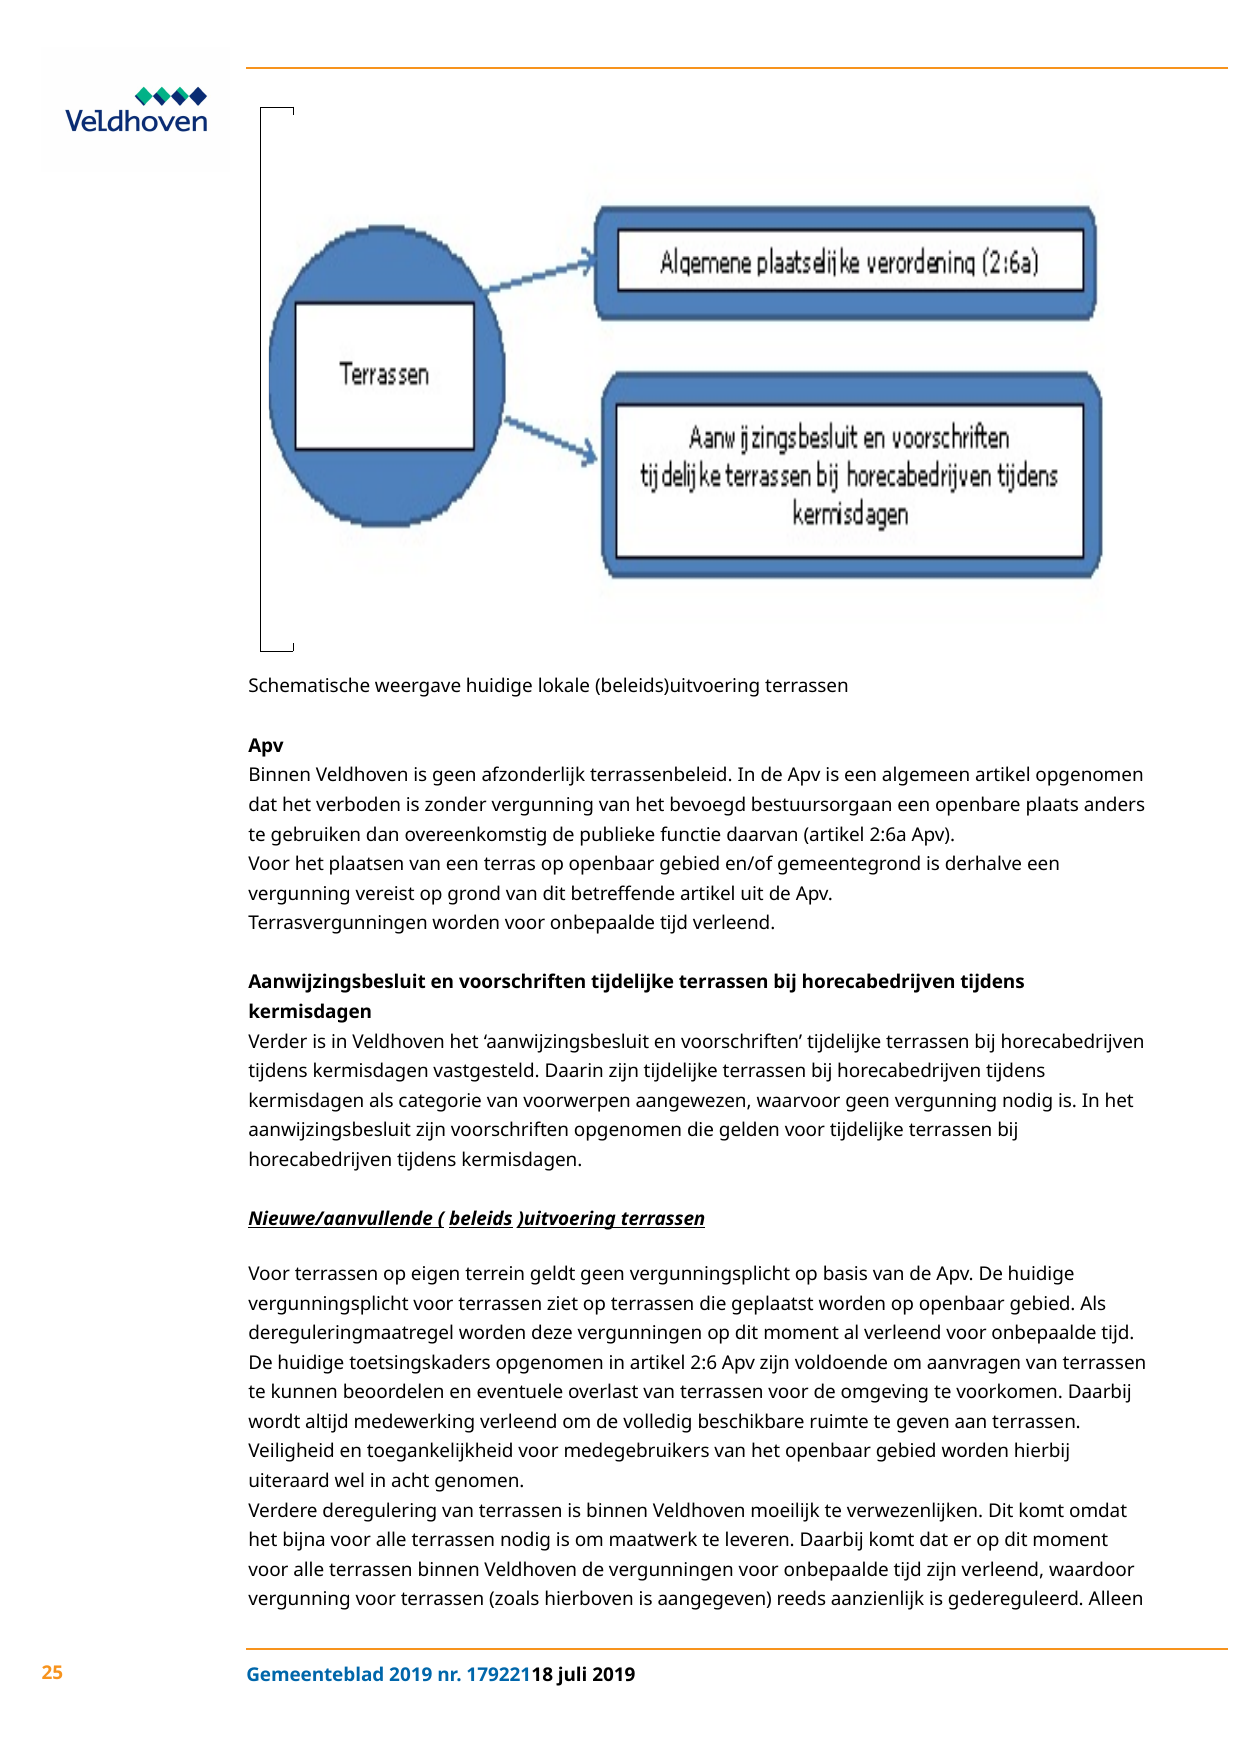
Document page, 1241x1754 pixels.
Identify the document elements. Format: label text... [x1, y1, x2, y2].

text Schematische weergave huidige lokale (beleids)uitvoering terrassen [248, 673, 1152, 698]
picture [41, 47, 231, 172]
table_header Apv Binnen Veldhoven is geen afzonderlijk terrassenbeleid. In de Apv is een algemeen artikel opgenomen dat het verboden is zonder vergunning van het bevoegd bestuursorgaan een openbare plaats anders te gebruiken dan overeenkomstig de publieke functie daarvan (artikel 2:6a Apv). Voor het plaatsen van een terras op openbaar gebied en/of gemeentegrond is derhalve een vergunning vereist op grond van dit betreffende artikel uit de Apv. Terrasvergunningen worden voor onbepaalde tijd verleend. Aanwijzingsbesluit en voorschriften tijdelijke terrassen bij horecabedrijven tijdens kermisdagen Verder is in Veldhoven het ‘aanwijzingsbesluit en voorschriften’ tijdelijke terrassen bij horecabedrijven tijdens kermisdagen vastgesteld. Daarin zijn tijdelijke terrassen bij horecabedrijven tijdens kermisdagen als categorie van voorwerpen aangewezen, waarvoor geen vergunning nodig is. In het aanwijzingsbesluit zijn voorschriften opgenomen die gelden voor tijdelijke terrassen bij horecabedrijven tijdens kermisdagen. [248, 732, 1152, 1172]
text Nieuwe/aanvullende ( beleids )uitvoering terrassen [248, 1205, 1152, 1230]
table_header Voor terrassen op eigen terrein geldt geen vergunningsplicht op basis van de Apv. De huidige vergunningsplicht voor terrassen ziet op terrassen die geplaatst worden op openbaar gebied. Als dereguleringmaatregel worden deze vergunningen op dit moment al verleend voor onbepaalde tijd. De huidige toetsingskaders opgenomen in artikel 2:6 Apv zijn voldoende om aanvragen van terrassen te kunnen beoordelen en eventuele overlast van terrassen voor de omgeving te voorkomen. Daarbij wordt altijd medewerking verleend om de volledig beschikbare ruimte te geven aan terrassen. Veiligheid en toegankelijkheid voor medegebruikers van het openbaar gebied worden hierbij uiteraard wel in acht genomen. Verdere deregulering van terrassen is binnen Veldhoven moeilijk te verwezenlijken. Dit komt omdat het bijna voor alle terrassen nodig is om maatwerk te leveren. Daarbij komt dat er op dit moment voor alle terrassen binnen Veldhoven de vergunningen voor onbepaalde tijd zijn verleend, waardoor vergunning voor terrassen (zoals hierboven is aangegeven) reeds aanzienlijk is gedereguleerd. Alleen [248, 1260, 1152, 1611]
picture [268, 115, 1173, 643]
